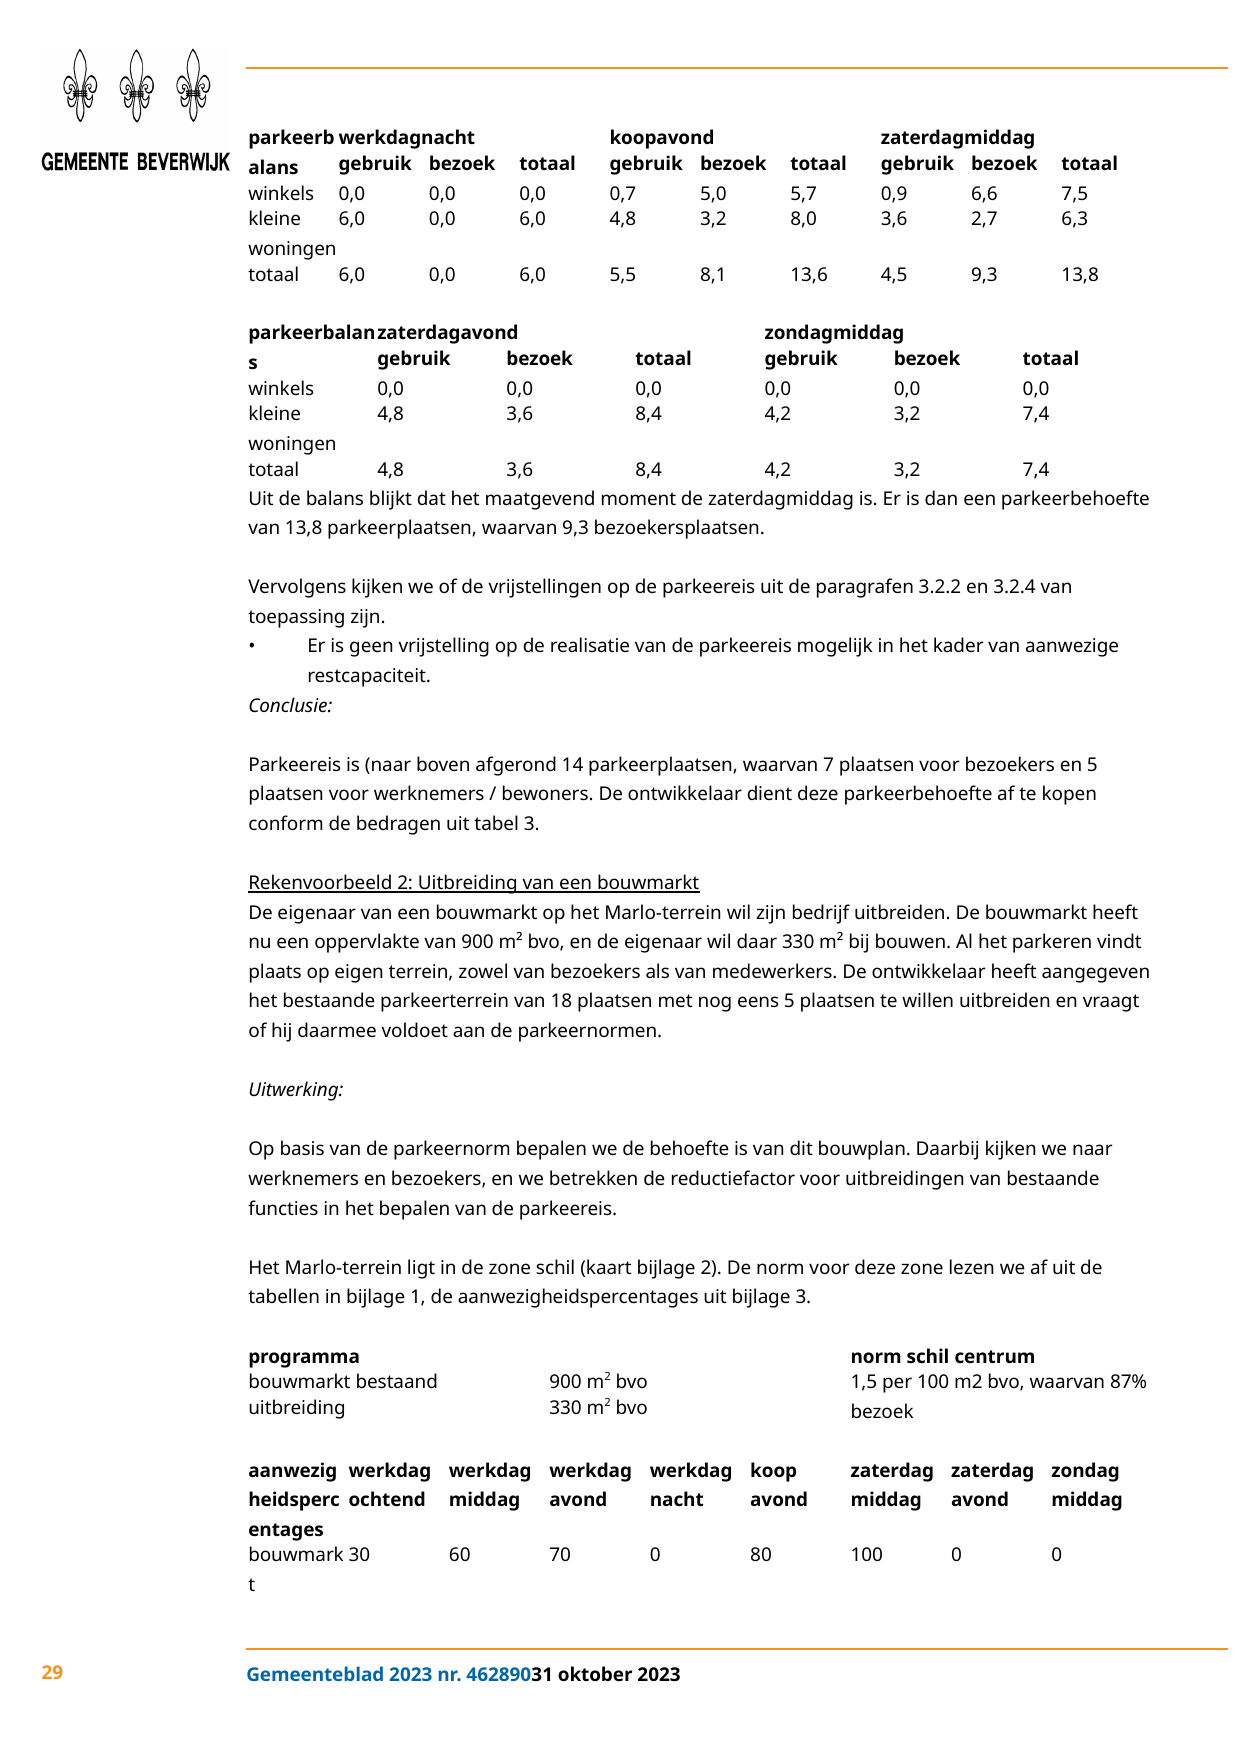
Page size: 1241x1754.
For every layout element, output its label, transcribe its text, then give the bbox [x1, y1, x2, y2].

table_cell 0,0 [635, 375, 764, 401]
text Op basis van de parkeernorm bepalen we de behoefte is van dit bouwplan. Daarbij kijken we naar werknemers en bezoekers, en we betrekken de reductiefactor voor uitbreidingen van bestaande functies in het bepalen van de parkeereis. [248, 1136, 1152, 1221]
table_cell totaal [790, 150, 881, 180]
table_cell kleine woningen [248, 401, 377, 456]
table_cell 0 [650, 1542, 750, 1597]
table_cell gebruik [881, 150, 971, 180]
table_header parkeerbalans [248, 320, 377, 375]
table_cell totaal [1061, 150, 1152, 180]
table_cell 2,7 [971, 206, 1061, 261]
table_cell 8,4 [635, 456, 764, 482]
table_cell 0,0 [429, 180, 519, 206]
table_cell 6,6 [971, 180, 1061, 206]
table_cell totaal [248, 456, 377, 482]
table_cell 100 [850, 1542, 951, 1597]
table_cell uitbreiding [248, 1394, 549, 1424]
table_cell 5,5 [609, 261, 700, 287]
table_cell kleine woningen [248, 206, 338, 261]
text Parkeereis is (naar boven afgerond 14 parkeerplaatsen, waarvan 7 plaatsen voor bezoekers en 5 plaatsen voor werknemers / bewoners. De ontwikkelaar dient deze parkeerbehoefte af te kopen conform de bedragen uit tabel 3. [248, 751, 1152, 836]
table_cell 3,6 [506, 401, 635, 456]
table_cell 4,8 [377, 401, 506, 456]
table_cell 70 [549, 1542, 649, 1597]
table_cell bouwmarkt [248, 1542, 348, 1597]
table_cell 0,0 [894, 375, 1022, 401]
table_cell gebruik [609, 150, 700, 180]
table_cell 6,0 [519, 261, 609, 287]
table_cell 4,2 [764, 456, 893, 482]
table_header zondag middag [1051, 1457, 1152, 1542]
table_cell 4,5 [881, 261, 971, 287]
table_cell 8,4 [635, 401, 764, 456]
table_cell gebruik [338, 150, 429, 180]
text Uit de balans blijkt dat het maatgevend moment de zaterdagmiddag is. Er is dan een parkeerbehoefte van 13,8 parkeerplaatsen, waarvan 9,3 bezoekersplaatsen. [248, 485, 1152, 540]
table_cell 3,6 [506, 456, 635, 482]
table_cell 330 m2 bvo [549, 1394, 850, 1424]
table_cell 0,0 [429, 206, 519, 261]
text De eigenaar van een bouwmarkt op het Marlo-terrein wil zijn bedrijf uitbreiden. De bouwmarkt heeft nu een oppervlakte van 900 m² bvo, en de eigenaar wil daar 330 m² bij bouwen. Al het parkeren vindt plaats op eigen terrein, zowel van bezoekers als van medewerkers. De ontwikkelaar heeft aangegeven het bestaande parkeerterrein van 18 plaatsen met nog eens 5 plaatsen te willen uitbreiden en vraagt of hij daarmee voldoet aan de parkeernormen. [248, 899, 1152, 1043]
table_cell bouwmarkt bestaand [248, 1369, 549, 1394]
table_cell 60 [449, 1542, 549, 1597]
table_cell 3,2 [894, 401, 1022, 456]
table_header werkdagnacht [338, 125, 609, 150]
table_header zaterdagmiddag [881, 125, 1152, 150]
table_cell totaal [1023, 345, 1152, 375]
table_cell 5,0 [700, 180, 790, 206]
table_cell 7,4 [1023, 401, 1152, 456]
table_cell 0,9 [881, 180, 971, 206]
table_cell 13,6 [790, 261, 881, 287]
table_header norm schil centrum [850, 1343, 1152, 1368]
table_cell 4,8 [377, 456, 506, 482]
table_cell bezoek [506, 345, 635, 375]
table_header werkdag ochtend [348, 1457, 449, 1542]
table_header zaterdagavond [377, 320, 764, 345]
table_header zaterdag avond [951, 1457, 1051, 1542]
table_cell bezoek [971, 150, 1061, 180]
table_cell 0,0 [377, 375, 506, 401]
table_cell 0,0 [764, 375, 893, 401]
table_cell bezoek [429, 150, 519, 180]
table_cell 9,3 [971, 261, 1061, 287]
text Rekenvoorbeeld 2: Uitbreiding van een bouwmarkt [248, 869, 1152, 895]
table_header koop avond [750, 1457, 850, 1542]
table_header werkdag nacht [650, 1457, 750, 1542]
table_cell winkels [248, 180, 338, 206]
table_cell 6,0 [338, 206, 429, 261]
table_cell 80 [750, 1542, 850, 1597]
table_cell 13,8 [1061, 261, 1152, 287]
table_cell 3,6 [881, 206, 971, 261]
table_cell 900 m2 bvo [549, 1369, 850, 1394]
table_cell 0,0 [519, 180, 609, 206]
text Uitwerking: [248, 1076, 1152, 1102]
table_header programma [248, 1343, 549, 1368]
table_cell 7,4 [1023, 456, 1152, 482]
table_cell totaal [519, 150, 609, 180]
table_cell 6,0 [338, 261, 429, 287]
list Er is geen vrijstelling op de realisatie van de parkeereis mogelijk in het kader van aanwezige restcapaciteit. [248, 633, 1152, 688]
table_cell 1,5 per 100 m2 bvo, waarvan 87% bezoek [850, 1369, 1152, 1424]
table_cell 3,2 [894, 456, 1022, 482]
text Vervolgens kijken we of de vrijstellingen op de parkeereis uit de paragrafen 3.2.2 en 3.2.4 van toepassing zijn. [248, 573, 1152, 629]
table_header werkdag middag [449, 1457, 549, 1542]
table_cell winkels [248, 375, 377, 401]
table_cell 7,5 [1061, 180, 1152, 206]
table_cell 0 [951, 1542, 1051, 1597]
table_header aanwezigheidspercentages [248, 1457, 348, 1542]
picture [41, 47, 231, 172]
table_cell gebruik [377, 345, 506, 375]
table_cell gebruik [764, 345, 893, 375]
table_cell 4,2 [764, 401, 893, 456]
table_cell 8,0 [790, 206, 881, 261]
table_header werkdag avond [549, 1457, 649, 1542]
table_header [549, 1343, 850, 1368]
table_cell bezoek [894, 345, 1022, 375]
table_header koopavond [609, 125, 881, 150]
table_cell 4,8 [609, 206, 700, 261]
table_cell 0,0 [338, 180, 429, 206]
table_cell 0 [1051, 1542, 1152, 1597]
table_cell 3,2 [700, 206, 790, 261]
table_cell 6,3 [1061, 206, 1152, 261]
table_cell 0,0 [429, 261, 519, 287]
table_cell 0,7 [609, 180, 700, 206]
table_cell 8,1 [700, 261, 790, 287]
table_cell bezoek [700, 150, 790, 180]
table_cell 30 [348, 1542, 449, 1597]
table_header zaterdag middag [850, 1457, 951, 1542]
table_header zondagmiddag [764, 320, 1152, 345]
table_cell 0,0 [506, 375, 635, 401]
table_cell 5,7 [790, 180, 881, 206]
text Het Marlo-terrein ligt in de zone schil (kaart bijlage 2). De norm voor deze zone lezen we af uit de tabellen in bijlage 1, de aanwezigheidspercentages uit bijlage 3. [248, 1254, 1152, 1309]
table_cell totaal [635, 345, 764, 375]
table_header parkeerbalans [248, 125, 338, 180]
text Conclusie: [248, 692, 1152, 718]
table_cell 6,0 [519, 206, 609, 261]
table_cell totaal [248, 261, 338, 287]
table_cell 0,0 [1023, 375, 1152, 401]
